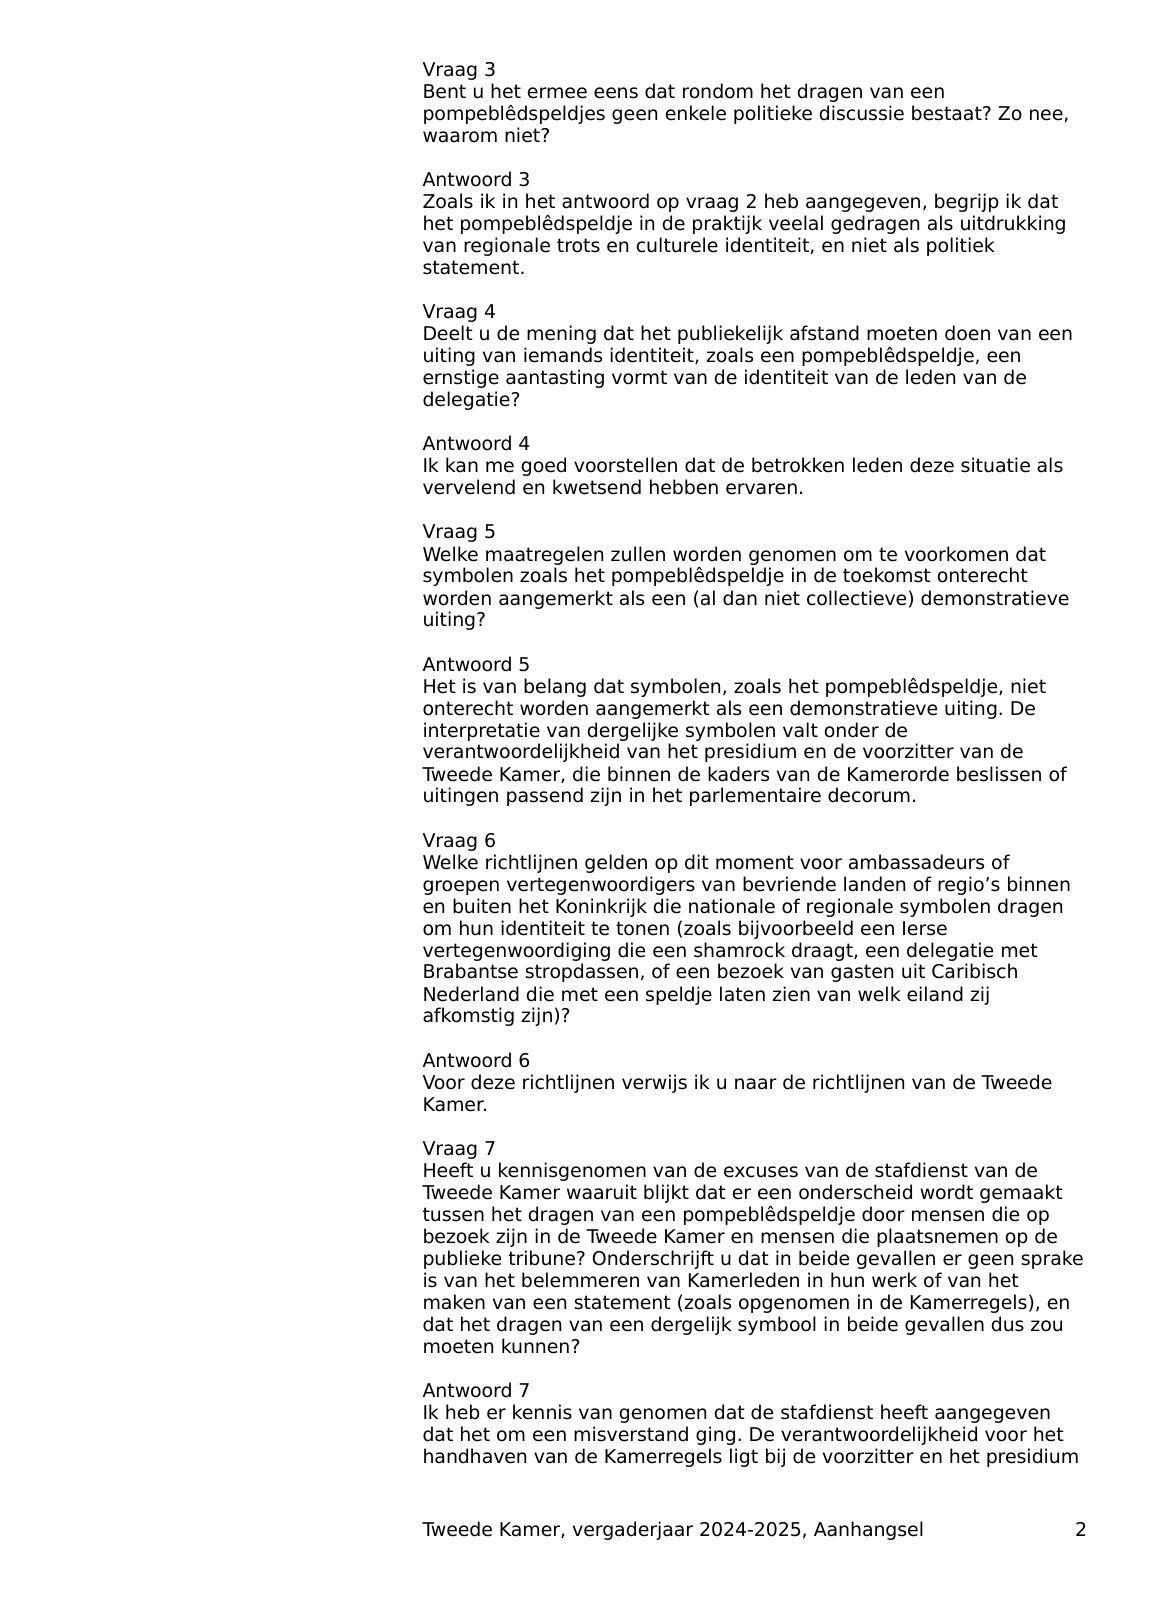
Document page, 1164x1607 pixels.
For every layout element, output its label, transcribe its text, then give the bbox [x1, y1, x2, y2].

text Bent u het ermee eens dat rondom het dragen van een pompeblêdspeldjes geen enkele politieke discussie bestaat? Zo nee, waarom niet? [422, 81, 1087, 147]
text Vraag 7 [422, 1138, 1087, 1160]
text Ik heb er kennis van genomen dat de stafdienst heeft aangegeven dat het om een misverstand ging. De verantwoordelijkheid voor het handhaven van de Kamerregels ligt bij de voorzitter en het presidium [422, 1402, 1087, 1468]
text Vraag 5 [422, 521, 1087, 543]
text Welke richtlijnen gelden op dit moment voor ambassadeurs of groepen vertegenwoordigers van bevriende landen of regio’s binnen en buiten het Koninkrijk die nationale of regionale symbolen dragen om hun identiteit te tonen (zoals bijvoorbeeld een Ierse vertegenwoordiging die een shamrock draagt, een delegatie met Brabantse stropdassen, of een bezoek van gasten uit Caribisch Nederland die met een speldje laten zien van welk eiland zij afkomstig zijn)? [422, 852, 1087, 1027]
text Antwoord 3 [422, 169, 1087, 191]
text Het is van belang dat symbolen, zoals het pompeblêdspeldje, niet onterecht worden aangemerkt als een demonstratieve uiting. De interpretatie van dergelijke symbolen valt onder de verantwoordelijkheid van het presidium en de voorzitter van de Tweede Kamer, die binnen de kaders van de Kamerorde beslissen of uitingen passend zijn in het parlementaire decorum. [422, 676, 1087, 807]
text Antwoord 6 [422, 1049, 1087, 1072]
text Antwoord 4 [422, 433, 1087, 455]
text Antwoord 5 [422, 653, 1087, 676]
text Zoals ik in het antwoord op vraag 2 heb aangegeven, begrijp ik dat het pompeblêdspeldje in de praktijk veelal gedragen als uitdrukking van regionale trots en culturele identiteit, en niet als politiek statement. [422, 191, 1087, 279]
text Voor deze richtlijnen verwijs ik u naar de richtlijnen van de Tweede Kamer. [422, 1072, 1087, 1116]
text Vraag 3 [422, 59, 1087, 81]
text Antwoord 7 [422, 1380, 1087, 1402]
text Vraag 4 [422, 301, 1087, 323]
text Vraag 6 [422, 829, 1087, 852]
text Deelt u de mening dat het publiekelijk afstand moeten doen van een uiting van iemands identiteit, zoals een pompeblêdspeldje, een ernstige aantasting vormt van de identiteit van de leden van de delegatie? [422, 323, 1087, 411]
text Ik kan me goed voorstellen dat de betrokken leden deze situatie als vervelend en kwetsend hebben ervaren. [422, 455, 1087, 499]
text Welke maatregelen zullen worden genomen om te voorkomen dat symbolen zoals het pompeblêdspeldje in de toekomst onterecht worden aangemerkt als een (al dan niet collectieve) demonstratieve uiting? [422, 543, 1087, 631]
text Heeft u kennisgenomen van de excuses van de stafdienst van de Tweede Kamer waaruit blijkt dat er een onderscheid wordt gemaakt tussen het dragen van een pompeblêdspeldje door mensen die op bezoek zijn in de Tweede Kamer en mensen die plaatsnemen op de publieke tribune? Onderschrijft u dat in beide gevallen er geen sprake is van het belemmeren van Kamerleden in hun werk of van het maken van een statement (zoals opgenomen in de Kamerregels), en dat het dragen van een dergelijk symbool in beide gevallen dus zou moeten kunnen? [422, 1160, 1087, 1357]
